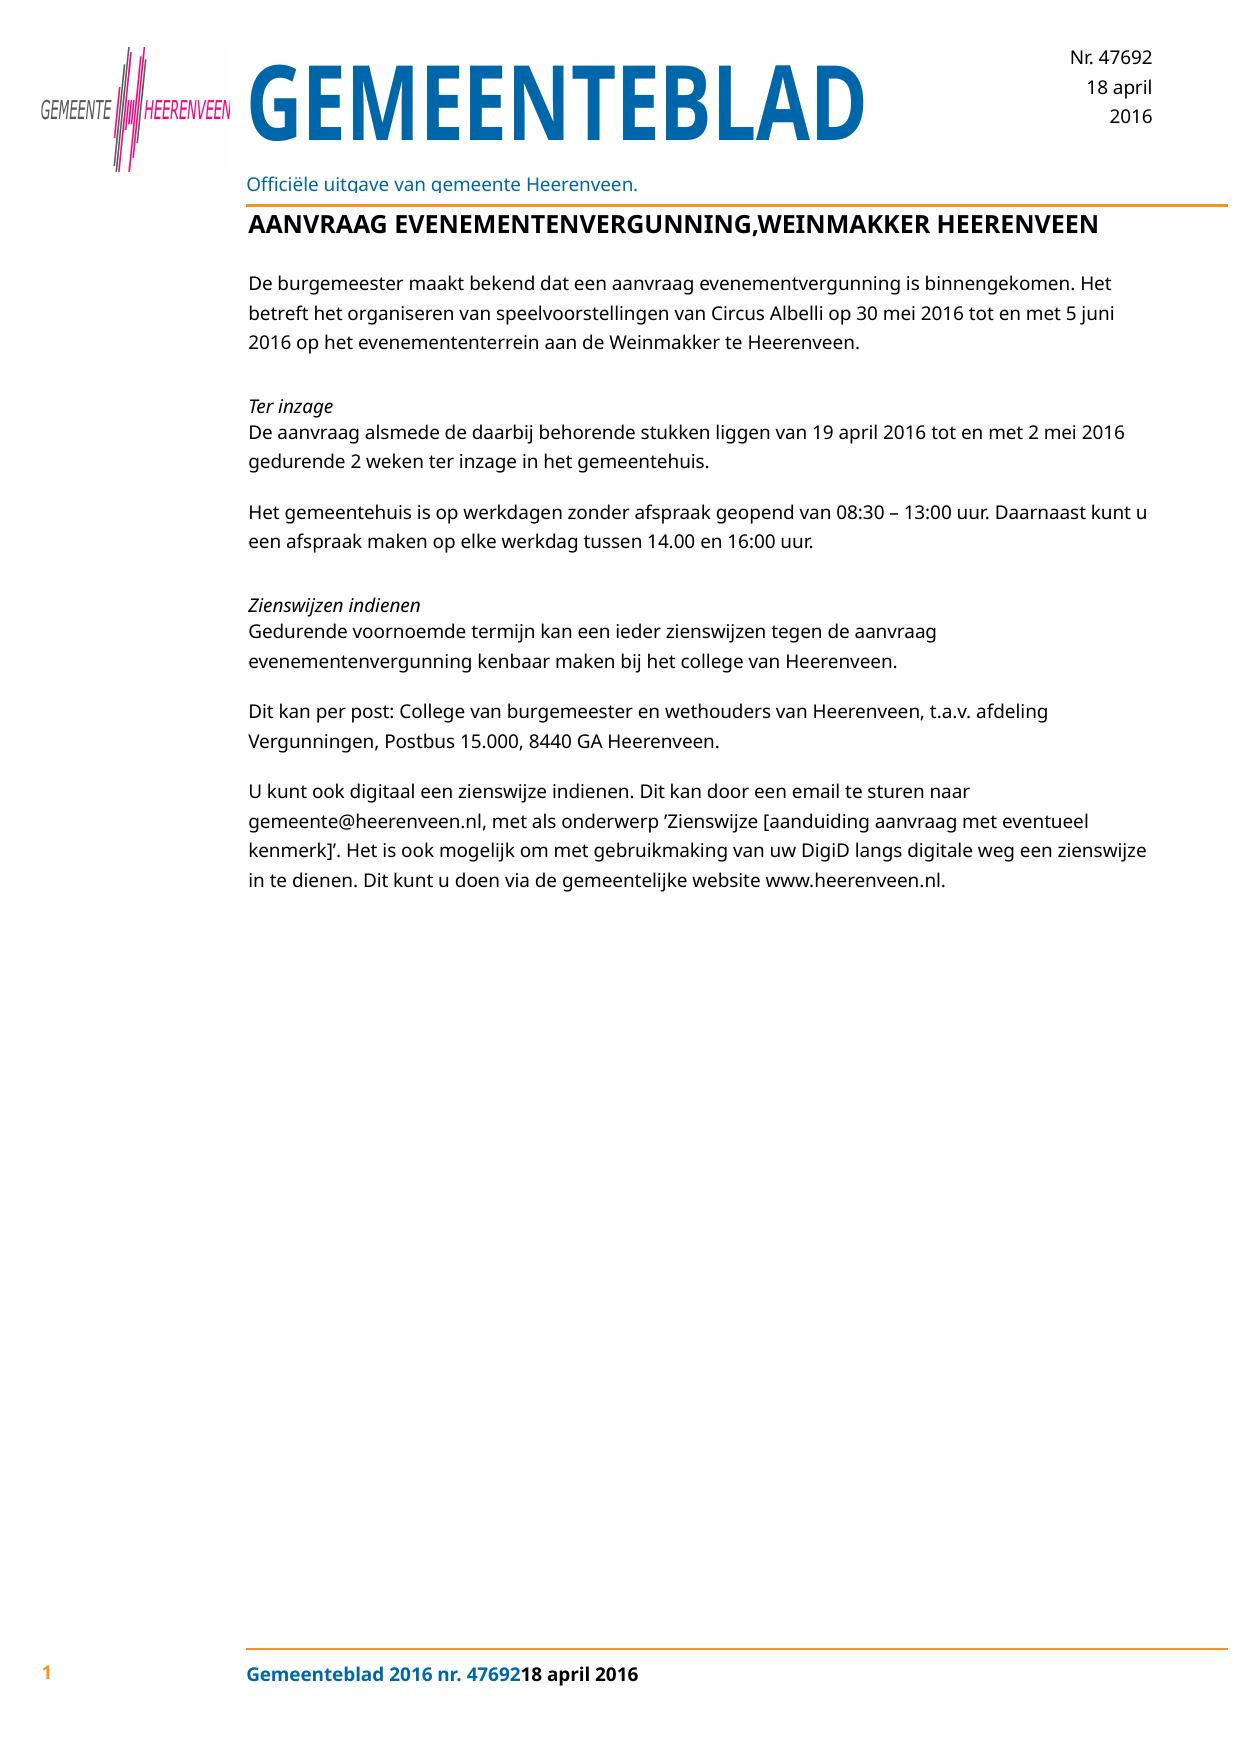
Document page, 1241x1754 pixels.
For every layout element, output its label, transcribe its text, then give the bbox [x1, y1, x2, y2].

text Dit kan per post: College van burgemeester en wethouders van Heerenveen, t.a.v. afdeling Vergunningen, Postbus 15.000, 8440 GA Heerenveen. [248, 698, 1152, 754]
text De burgemeester maakt bekend dat een aanvraag evenementvergunning is binnengekomen. Het betreft het organiseren van speelvoorstellingen van Circus Albelli op 30 mei 2016 tot en met 5 juni 2016 op het evenemententerrein aan de Weinmakker te Heerenveen. [248, 270, 1152, 355]
text U kunt ook digitaal een zienswijze indienen. Dit kan door een email te sturen naar gemeente@heerenveen.nl, met als onderwerp ’Zienswijze [aanduiding aanvraag met eventueel kenmerk]’. Het is ook mogelijk om met gebruikmaking van uw DigiD langs digitale weg een zienswijze in te dienen. Dit kunt u doen via de gemeentelijke website www.heerenveen.nl. [248, 778, 1152, 893]
text AANVRAAG EVENEMENTENVERGUNNING,WEINMAKKER HEERENVEEN [248, 207, 1152, 241]
text Het gemeentehuis is op werkdagen zonder afspraak geopend van 08:30 – 13:00 uur. Daarnaast kunt u een afspraak maken op elke werkdag tussen 14.00 en 16:00 uur. [248, 499, 1152, 554]
text Zienswijzen indienen [248, 593, 1152, 618]
picture [41, 47, 231, 172]
text De aanvraag alsmede de daarbij behorende stukken liggen van 19 april 2016 tot en met 2 mei 2016 gedurende 2 weken ter inzage in het gemeentehuis. [248, 419, 1152, 474]
text Ter inzage [248, 393, 1152, 419]
text Gedurende voornoemde termijn kan een ieder zienswijzen tegen de aanvraag evenementenvergunning kenbaar maken bij het college van Heerenveen. [248, 618, 1152, 674]
